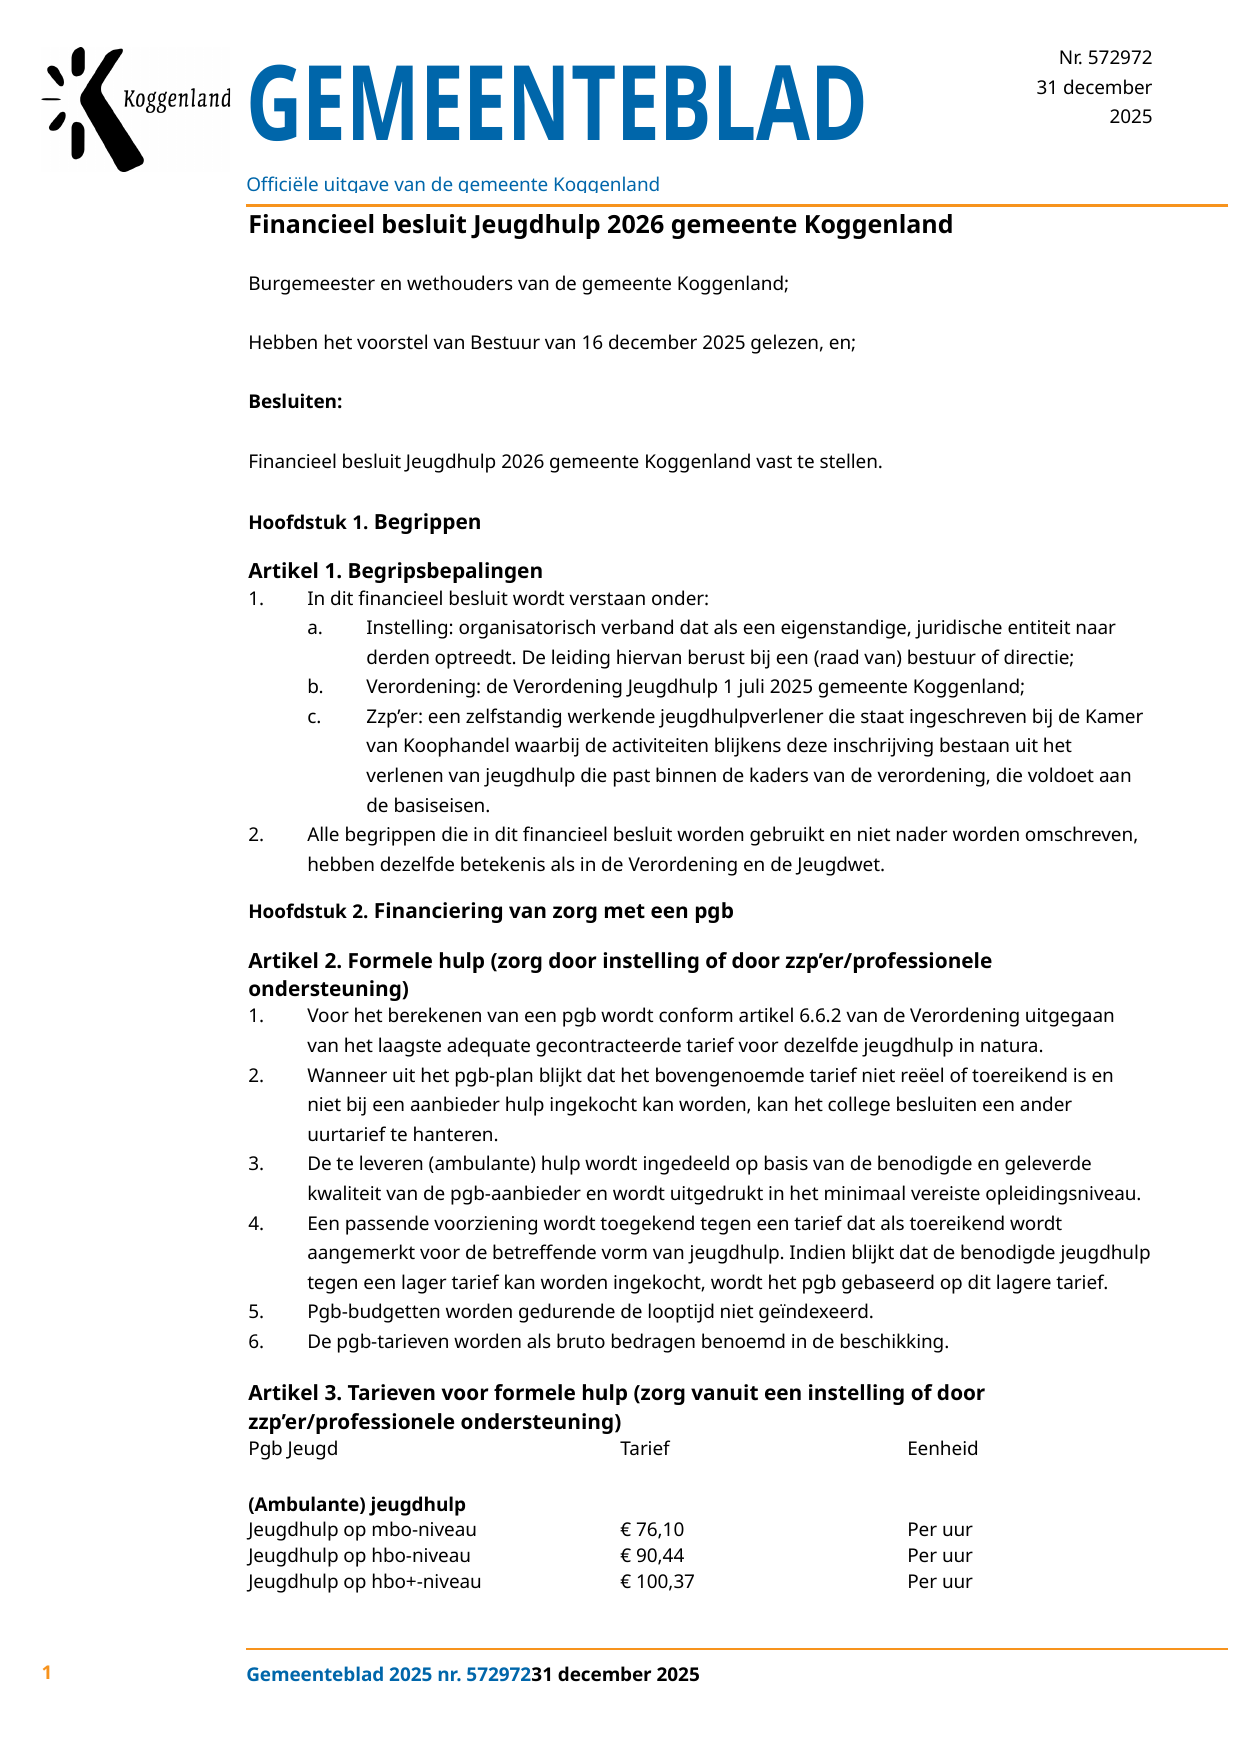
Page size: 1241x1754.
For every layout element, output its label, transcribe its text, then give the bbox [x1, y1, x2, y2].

list Wanneer uit het pgb-plan blijkt dat het bovengenoemde tarief niet reëel of toereikend is en niet bij een aanbieder hulp ingekocht kan worden, kan het college besluiten een ander uurtarief te hanteren. [248, 1062, 1152, 1147]
list Voor het berekenen van een pgb wordt conform artikel 6.6.2 van de Verordening uitgegaan van het laagste adequate gecontracteerde tarief voor dezelfde jeugdhulp in natura. [248, 1003, 1152, 1058]
table_cell [907, 1491, 1152, 1517]
table_cell (Ambulante) jeugdhulp [248, 1491, 620, 1517]
list In dit financieel besluit wordt verstaan onder: [248, 585, 1152, 610]
text Financieel besluit Jeugdhulp 2026 gemeente Koggenland [248, 207, 1152, 241]
table_cell Jeugdhulp op hbo-niveau [248, 1542, 620, 1568]
text Burgemeester en wethouders van de gemeente Koggenland; [248, 270, 1152, 296]
text Besluiten: [248, 389, 1152, 414]
table_header Pgb Jeugd [248, 1436, 620, 1491]
list De pgb-tarieven worden als bruto bedragen benoemd in de beschikking. [248, 1328, 1152, 1354]
list Instelling: organisatorisch verband dat als een eigenstandige, juridische entiteit naar derden optreedt. De leiding hiervan berust bij een (raad van) bestuur of directie; [307, 614, 1152, 669]
table_cell € 76,10 [620, 1517, 907, 1542]
text Artikel 2. Formele hulp (zorg door instelling of door zzp’er/professionele ondersteuning) [248, 946, 1152, 1003]
picture [41, 47, 231, 172]
table_cell Per uur [907, 1517, 1152, 1542]
list Een passende voorziening wordt toegekend tegen een tarief dat als toereikend wordt aangemerkt voor de betreffende vorm van jeugdhulp. Indien blijkt dat de benodigde jeugdhulp tegen een lager tarief kan worden ingekocht, wordt het pgb gebaseerd op dit lagere tarief. [248, 1210, 1152, 1295]
text Financieel besluit Jeugdhulp 2026 gemeente Koggenland vast te stellen. [248, 448, 1152, 473]
text Hoofdstuk 2. Financiering van zorg met een pgb [248, 897, 1152, 925]
table_cell [620, 1491, 907, 1517]
list Verordening: de Verordening Jeugdhulp 1 juli 2025 gemeente Koggenland; [307, 673, 1152, 699]
table_cell Per uur [907, 1568, 1152, 1594]
table_cell Jeugdhulp op hbo+-niveau [248, 1568, 620, 1594]
table_header Eenheid [907, 1436, 1152, 1491]
text Artikel 3. Tarieven voor formele hulp (zorg vanuit een instelling of door zzp’er/professionele ondersteuning) [248, 1378, 1152, 1435]
text Hoofdstuk 1. Begrippen [248, 507, 1152, 535]
table_header Tarief [620, 1436, 907, 1491]
list De te leveren (ambulante) hulp wordt ingedeeld op basis van de benodigde en geleverde kwaliteit van de pgb-aanbieder en wordt uitgedrukt in het minimaal vereiste opleidingsniveau. [248, 1151, 1152, 1206]
list Alle begrippen die in dit financieel besluit worden gebruikt en niet nader worden omschreven, hebben dezelfde betekenis als in de Verordening en de Jeugdwet. [248, 821, 1152, 877]
text Hebben het voorstel van Bestuur van 16 december 2025 gelezen, en; [248, 329, 1152, 355]
table_cell Jeugdhulp op mbo-niveau [248, 1517, 620, 1542]
list Zzp’er: een zelfstandig werkende jeugdhulpverlener die staat ingeschreven bij de Kamer van Koophandel waarbij de activiteiten blijkens deze inschrijving bestaan uit het verlenen van jeugdhulp die past binnen de kaders van de verordening, die voldoet aan de basiseisen. [307, 703, 1152, 817]
table_cell Per uur [907, 1542, 1152, 1568]
table_cell € 90,44 [620, 1542, 907, 1568]
table_cell € 100,37 [620, 1568, 907, 1594]
list Pgb-budgetten worden gedurende de looptijd niet geïndexeerd. [248, 1298, 1152, 1324]
text Artikel 1. Begripsbepalingen [248, 556, 1152, 585]
